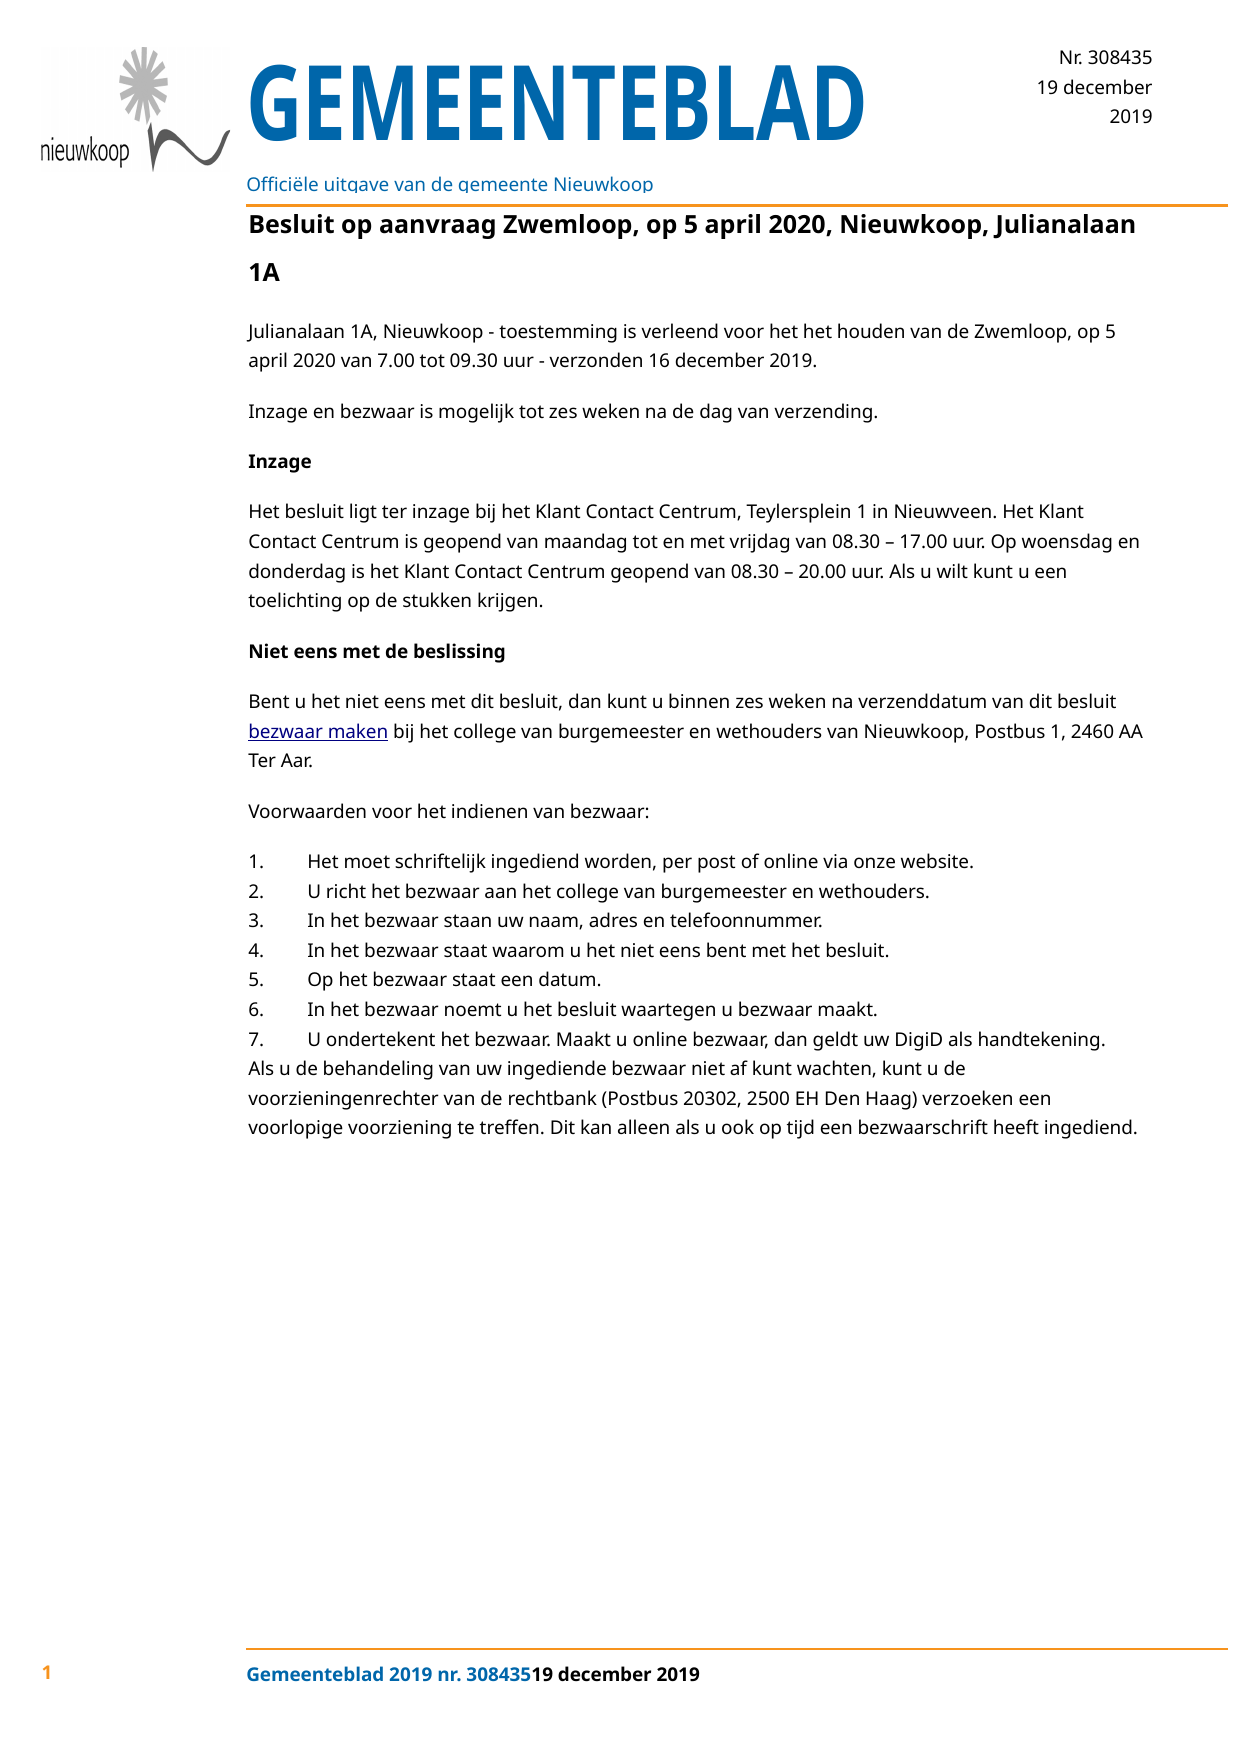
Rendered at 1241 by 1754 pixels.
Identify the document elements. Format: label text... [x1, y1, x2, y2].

text Het besluit ligt ter inzage bij het Klant Contact Centrum, Teylersplein 1 in Nieuwveen. Het Klant Contact Centrum is geopend van maandag tot en met vrijdag van 08.30 – 17.00 uur. Op woensdag en donderdag is het Klant Contact Centrum geopend van 08.30 – 20.00 uur. Als u wilt kunt u een toelichting op de stukken krijgen. [248, 499, 1152, 613]
text Inzage en bezwaar is mogelijk tot zes weken na de dag van verzending. [248, 398, 1152, 424]
text Julianalaan 1A, Nieuwkoop - toestemming is verleend voor het het houden van de Zwemloop, op 5 april 2020 van 7.00 tot 09.30 uur - verzonden 16 december 2019. [248, 318, 1152, 373]
text Als u de behandeling van uw ingediende bezwaar niet af kunt wachten, kunt u de voorzieningenrechter van de rechtbank (Postbus 20302, 2500 EH Den Haag) verzoeken een voorlopige voorziening te treffen. Dit kan alleen als u ook op tijd een bezwaarschrift heeft ingediend. [248, 1055, 1152, 1140]
picture [41, 47, 231, 172]
list Op het bezwaar staat een datum. [248, 967, 1152, 992]
text Besluit op aanvraag Zwemloop, op 5 april 2020, Nieuwkoop, Julianalaan 1A [248, 207, 1152, 288]
list In het bezwaar noemt u het besluit waartegen u bezwaar maakt. [248, 996, 1152, 1022]
list U ondertekent het bezwaar. Maakt u online bezwaar, dan geldt uw DigiD als handtekening. [248, 1026, 1152, 1052]
text Voorwaarden voor het indienen van bezwaar: [248, 798, 1152, 824]
list U richt het bezwaar aan het college van burgemeester en wethouders. [248, 878, 1152, 904]
list In het bezwaar staan uw naam, adres en telefoonnummer. [248, 907, 1152, 933]
text Niet eens met de beslissing [248, 638, 1152, 664]
list In het bezwaar staat waarom u het niet eens bent met het besluit. [248, 937, 1152, 963]
text Inzage [248, 448, 1152, 474]
text Bent u het niet eens met dit besluit, dan kunt u binnen zes weken na verzenddatum van dit besluit bezwaar maken bij het college van burgemeester en wethouders van Nieuwkoop, Postbus 1, 2460 AA Ter Aar. [248, 688, 1152, 773]
list Het moet schriftelijk ingediend worden, per post of online via onze website. [248, 848, 1152, 874]
